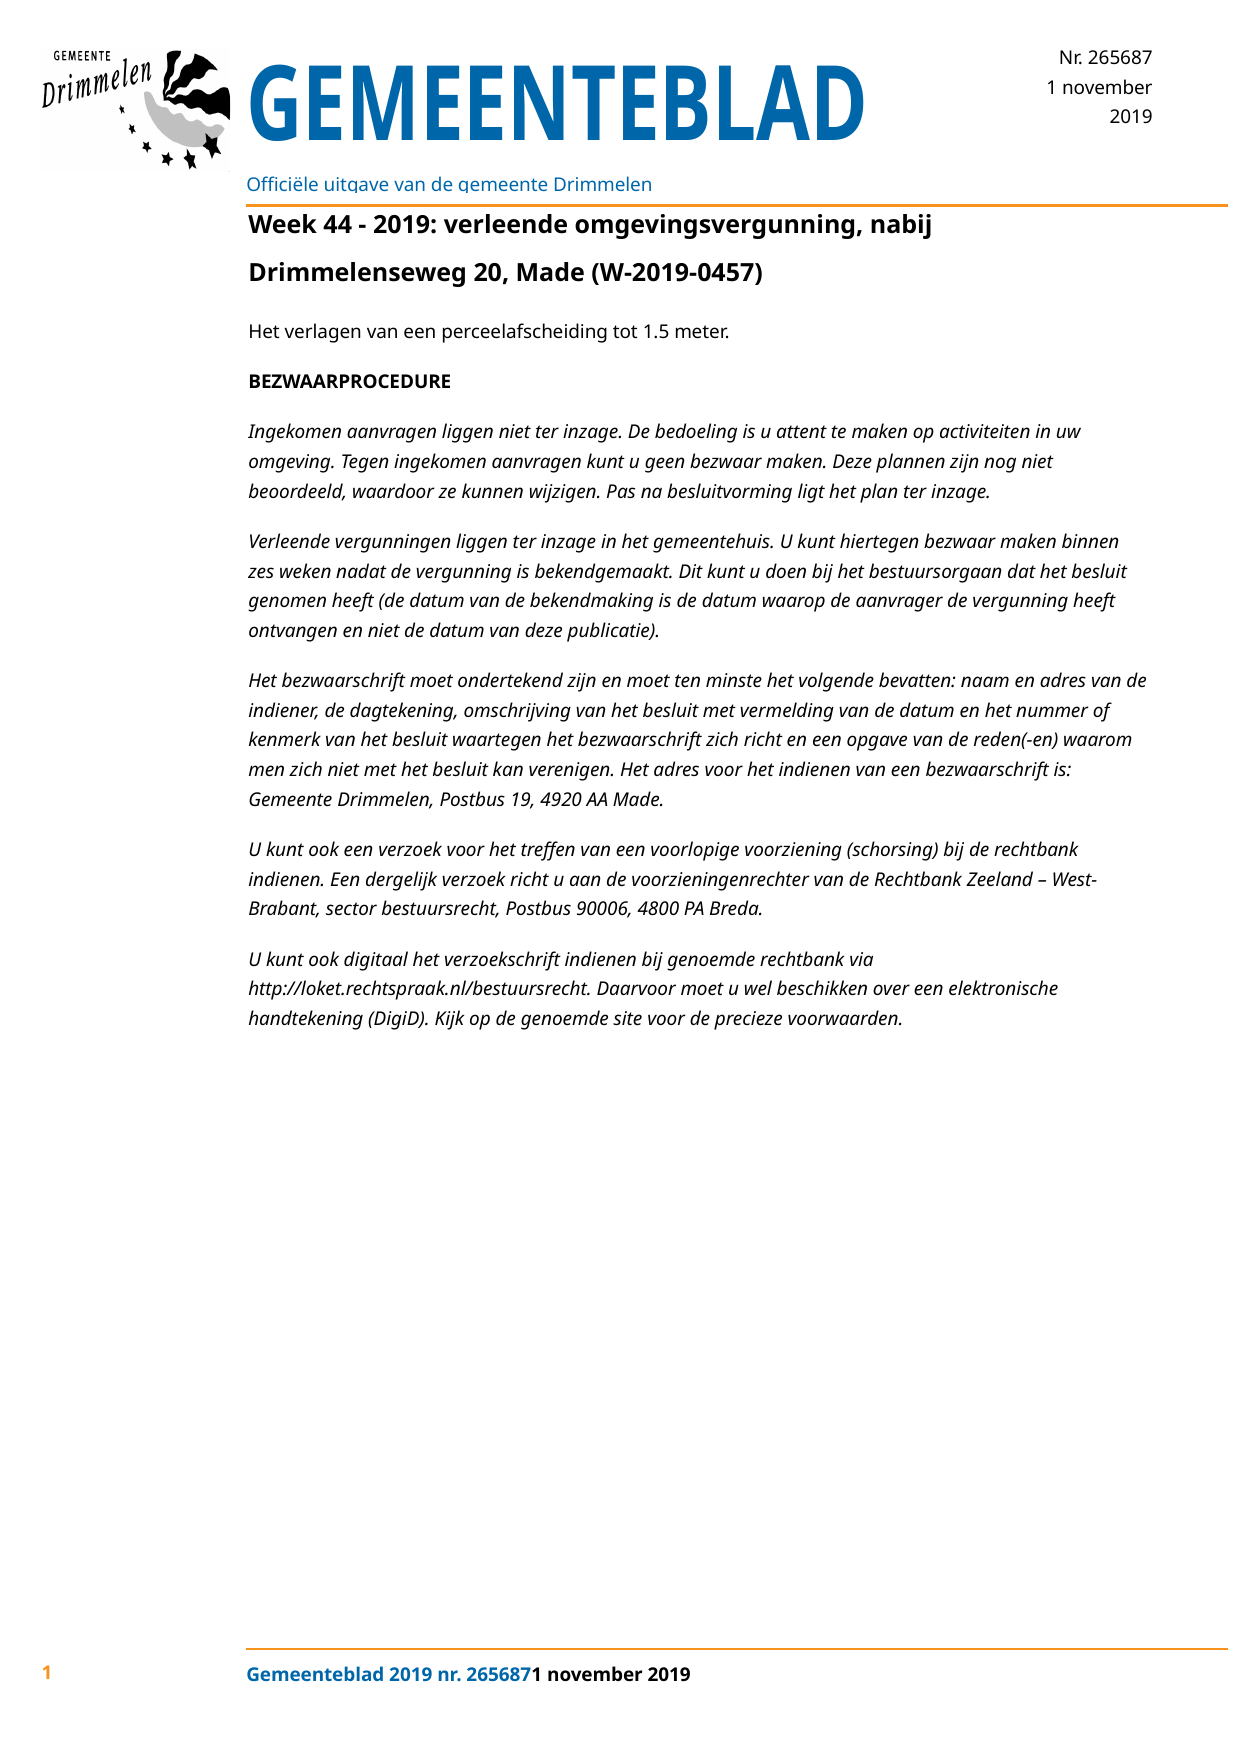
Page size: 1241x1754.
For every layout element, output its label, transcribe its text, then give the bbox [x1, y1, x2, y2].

picture [41, 47, 231, 172]
text U kunt ook digitaal het verzoekschrift indienen bij genoemde rechtbank via http://loket.rechtspraak.nl/bestuursrecht. Daarvoor moet u wel beschikken over een elektronische handtekening (DigiD). Kijk op de genoemde site voor de precieze voorwaarden. [248, 946, 1152, 1031]
text Het bezwaarschrift moet ondertekend zijn en moet ten minste het volgende bevatten: naam en adres van de indiener, de dagtekening, omschrijving van het besluit met vermelding van de datum en het nummer of kenmerk van het besluit waartegen het bezwaarschrift zich richt en een opgave van de reden(-en) waarom men zich niet met het besluit kan verenigen. Het adres voor het indienen van een bezwaarschrift is: Gemeente Drimmelen, Postbus 19, 4920 AA Made. [248, 667, 1152, 812]
text Ingekomen aanvragen liggen niet ter inzage. De bedoeling is u attent te maken op activiteiten in uw omgeving. Tegen ingekomen aanvragen kunt u geen bezwaar maken. Deze plannen zijn nog niet beoordeeld, waardoor ze kunnen wijzigen. Pas na besluitvorming ligt het plan ter inzage. [248, 419, 1152, 504]
text U kunt ook een verzoek voor het treffen van een voorlopige voorziening (schorsing) bij de rechtbank indienen. Een dergelijk verzoek richt u aan de voorzieningenrechter van de Rechtbank Zeeland – West-Brabant, sector bestuursrecht, Postbus 90006, 4800 PA Breda. [248, 836, 1152, 921]
text Verleende vergunningen liggen ter inzage in het gemeentehuis. U kunt hiertegen bezwaar maken binnen zes weken nadat de vergunning is bekendgemaakt. Dit kunt u doen bij het bestuursorgaan dat het besluit genomen heeft (de datum van de bekendmaking is de datum waarop de aanvrager de vergunning heeft ontvangen en niet de datum van deze publicatie). [248, 528, 1152, 643]
text Het verlagen van een perceelafscheiding tot 1.5 meter. [248, 318, 1152, 344]
text BEZWAARPROCEDURE [248, 368, 1152, 394]
text Week 44 - 2019: verleende omgevingsvergunning, nabij Drimmelenseweg 20, Made (W-2019-0457) [248, 207, 1152, 288]
